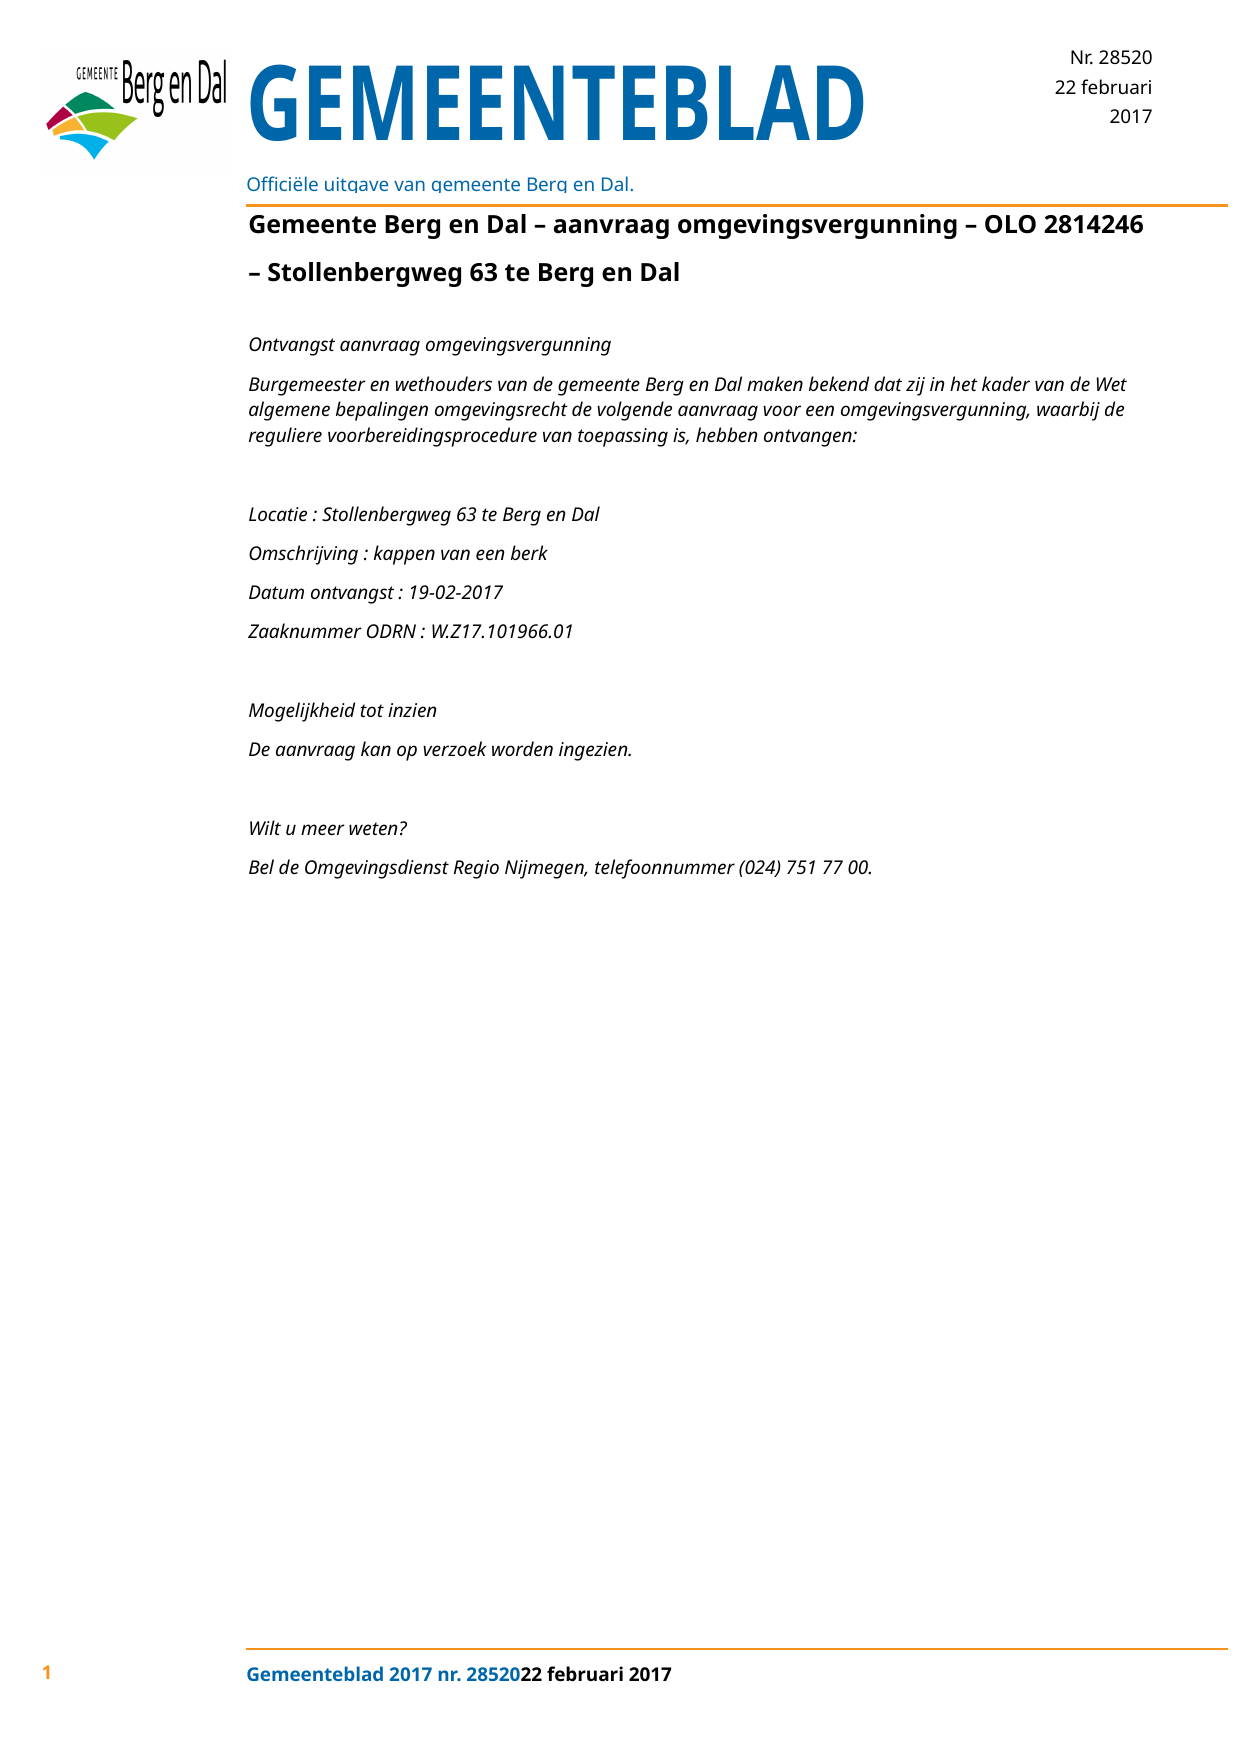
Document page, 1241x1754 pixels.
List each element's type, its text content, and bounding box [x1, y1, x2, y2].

text Omschrijving : kappen van een berk [248, 540, 1152, 566]
text Bel de Omgevingsdienst Regio Nijmegen, telefoonnummer (024) 751 77 00. [248, 854, 1152, 880]
text Wilt u meer weten? [248, 815, 1152, 841]
text Locatie : Stollenbergweg 63 te Berg en Dal [248, 501, 1152, 526]
picture [41, 47, 231, 172]
text Zaaknummer ODRN : W.Z17.101966.01 [248, 618, 1152, 644]
text Mogelijkheid tot inzien [248, 697, 1152, 723]
text Datum ontvangst : 19-02-2017 [248, 579, 1152, 605]
text De aanvraag kan op verzoek worden ingezien. [248, 736, 1152, 762]
text Burgemeester en wethouders van de gemeente Berg en Dal maken bekend dat zij in het kader van de Wet algemene bepalingen omgevingsrecht de volgende aanvraag voor een omgevingsvergunning, waarbij de reguliere voorbereidingsprocedure van toepassing is, hebben ontvangen: [248, 371, 1152, 448]
text Ontvangst aanvraag omgevingsvergunning [248, 331, 1152, 357]
text Gemeente Berg en Dal – aanvraag omgevingsvergunning – OLO 2814246 – Stollenbergweg 63 te Berg en Dal [248, 207, 1152, 288]
